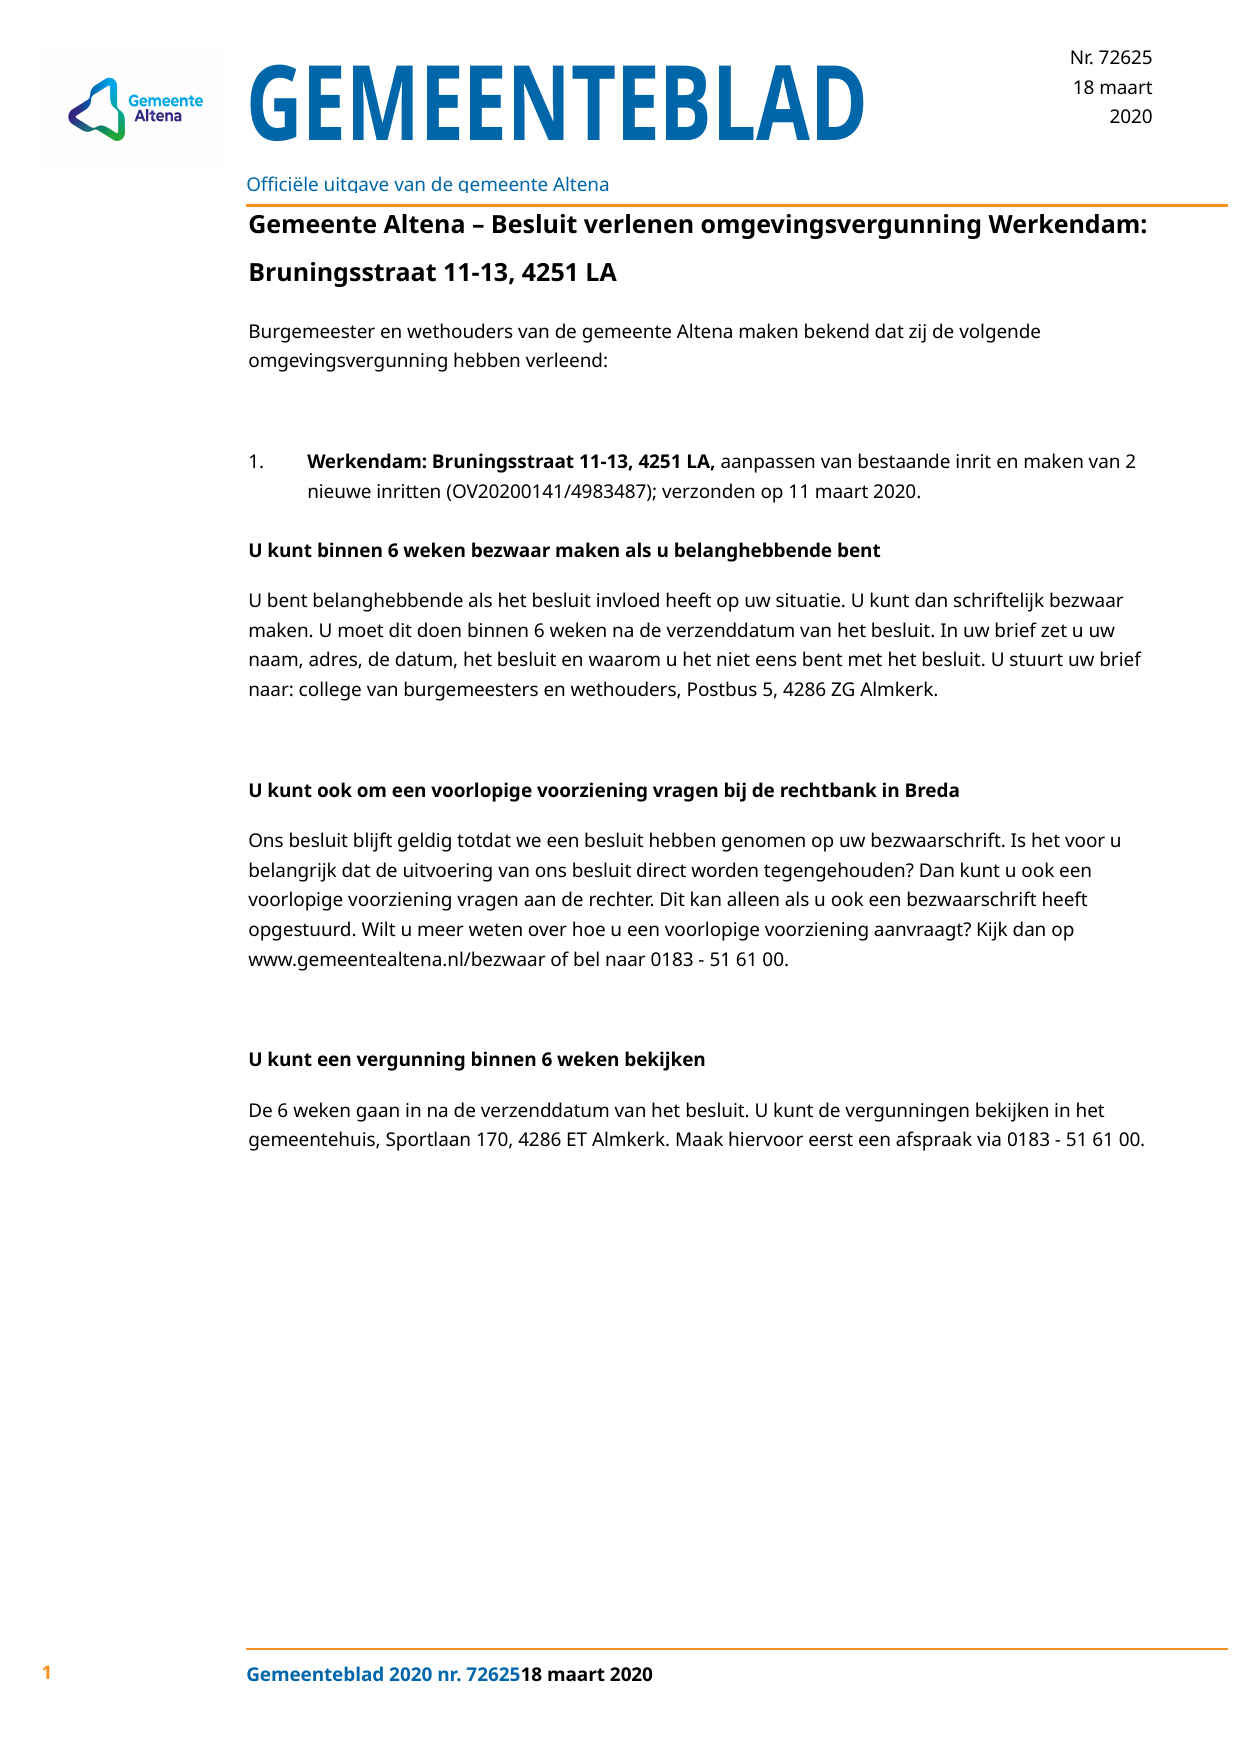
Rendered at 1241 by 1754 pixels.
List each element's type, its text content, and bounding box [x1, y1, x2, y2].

text U kunt ook om een voorlopige voorziening vragen bij de rechtbank in Breda [248, 777, 1152, 803]
text Burgemeester en wethouders van de gemeente Altena maken bekend dat zij de volgende omgevingsvergunning hebben verleend: [248, 318, 1152, 373]
text U bent belanghebbende als het besluit invloed heeft op uw situatie. U kunt dan schriftelijk bezwaar maken. U moet dit doen binnen 6 weken na de verzenddatum van het besluit. In uw brief zet u uw naam, adres, de datum, het besluit en waarom u het niet eens bent met het besluit. U stuurt uw brief naar: college van burgemeesters en wethouders, Postbus 5, 4286 ZG Almkerk. [248, 587, 1152, 702]
text Ons besluit blijft geldig totdat we een besluit hebben genomen op uw bezwaarschrift. Is het voor u belangrijk dat de uitvoering van ons besluit direct worden tegengehouden? Dan kunt u ook een voorlopige voorziening vragen aan de rechter. Dit kan alleen als u ook een bezwaarschrift heeft opgestuurd. Wilt u meer weten over hoe u een voorlopige voorziening aanvraagt? Kijk dan op www.gemeentealtena.nl/bezwaar of bel naar 0183 - 51 61 00. [248, 827, 1152, 972]
list Werkendam: Bruningsstraat 11-13, 4251 LA, aanpassen van bestaande inrit en maken van 2 nieuwe inritten (OV20200141/4983487); verzonden op 11 maart 2020. [248, 448, 1152, 504]
text De 6 weken gaan in na de verzenddatum van het besluit. U kunt de vergunningen bekijken in het gemeentehuis, Sportlaan 170, 4286 ET Almkerk. Maak hiervoor eerst een afspraak via 0183 - 51 61 00. [248, 1097, 1152, 1152]
text Gemeente Altena – Besluit verlenen omgevingsvergunning Werkendam: Bruningsstraat 11-13, 4251 LA [248, 207, 1152, 288]
text U kunt een vergunning binnen 6 weken bekijken [248, 1047, 1152, 1072]
text U kunt binnen 6 weken bezwaar maken als u belanghebbende bent [248, 537, 1152, 563]
picture [41, 47, 231, 172]
